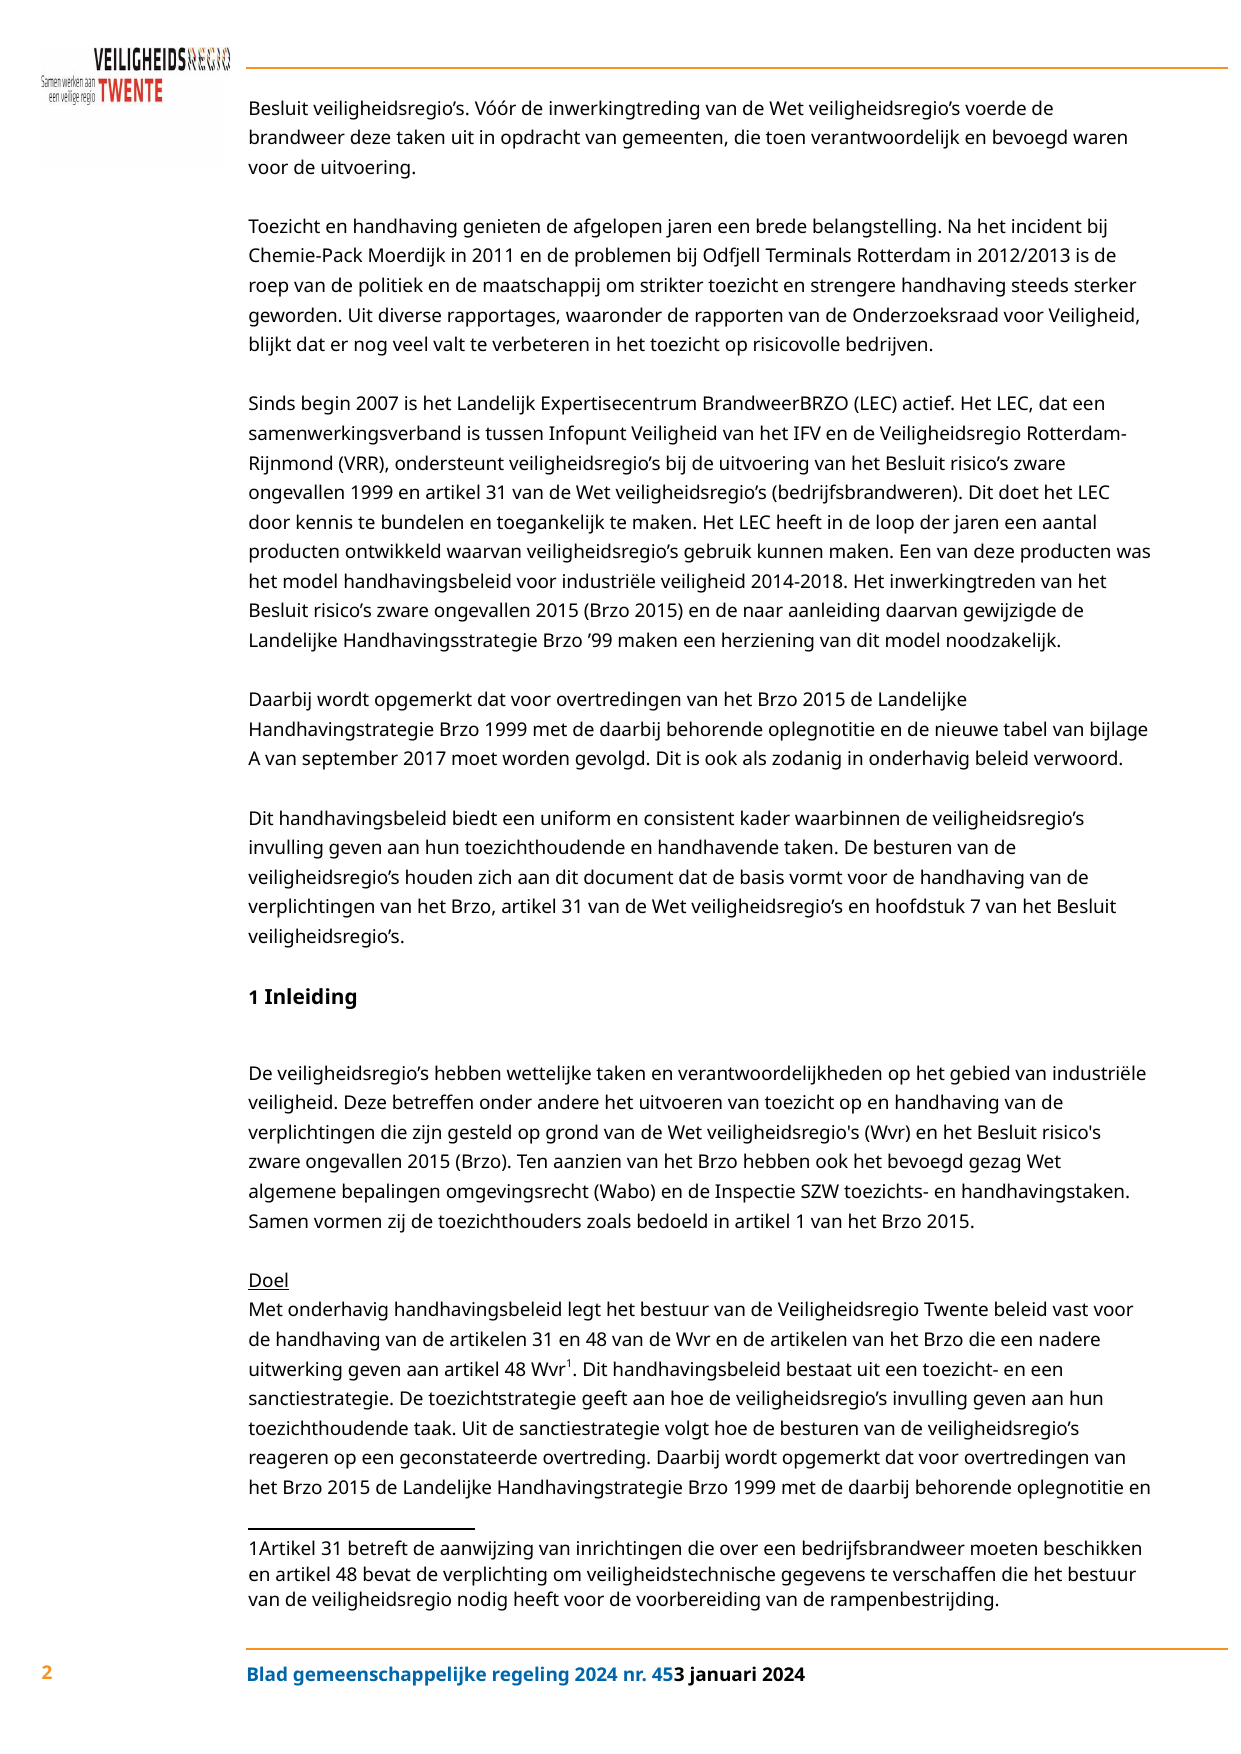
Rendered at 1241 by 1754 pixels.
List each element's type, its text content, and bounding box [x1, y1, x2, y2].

picture [41, 47, 231, 172]
text Sinds begin 2007 is het Landelijk Expertisecentrum BrandweerBRZO (LEC) actief. Het LEC, dat een samenwerkingsverband is tussen Infopunt Veiligheid van het IFV en de Veiligheidsregio Rotterdam-Rijnmond (VRR), ondersteunt veiligheidsregio’s bij de uitvoering van het Besluit risico’s zware ongevallen 1999 en artikel 31 van de Wet veiligheidsregio’s (bedrijfsbrandweren). Dit doet het LEC door kennis te bundelen en toegankelijk te maken. Het LEC heeft in de loop der jaren een aantal producten ontwikkeld waarvan veiligheidsregio’s gebruik kunnen maken. Een van deze producten was het model handhavingsbeleid voor industriële veiligheid 2014-2018. Het inwerkingtreden van het Besluit risico’s zware ongevallen 2015 (Brzo 2015) en de naar aanleiding daarvan gewijzigde de Landelijke Handhavingsstrategie Brzo ’99 maken een herziening van dit model noodzakelijk. [248, 391, 1152, 653]
text Artikel 31 betreft de aanwijzing van inrichtingen die over een bedrijfsbrandweer moeten beschikken en artikel 48 bevat de verplichting om veiligheidstechnische gegevens te verschaffen die het bestuur van de veiligheidsregio nodig heeft voor de voorbereiding van de rampenbestrijding. [248, 1535, 1152, 1612]
text Met onderhavig handhavingsbeleid legt het bestuur van de Veiligheidsregio Twente beleid vast voor de handhaving van de artikelen 31 en 48 van de Wvr en de artikelen van het Brzo die een nadere uitwerking geven aan artikel 48 Wvr. Dit handhavingsbeleid bestaat uit een toezicht- en een sanctiestrategie. De toezichtstrategie geeft aan hoe de veiligheidsregio’s invulling geven aan hun toezichthoudende taak. Uit de sanctiestrategie volgt hoe de besturen van de veiligheidsregio’s reageren op een geconstateerde overtreding. Daarbij wordt opgemerkt dat voor overtredingen van het Brzo 2015 de Landelijke Handhavingstrategie Brzo 1999 met de daarbij behorende oplegnotitie en [248, 1297, 1152, 1500]
text Dit handhavingsbeleid biedt een uniform en consistent kader waarbinnen de veiligheidsregio’s invulling geven aan hun toezichthoudende en handhavende taken. De besturen van de veiligheidsregio’s houden zich aan dit document dat de basis vormt voor de handhaving van de verplichtingen van het Brzo, artikel 31 van de Wet veiligheidsregio’s en hoofdstuk 7 van het Besluit veiligheidsregio’s. [248, 805, 1152, 949]
text De veiligheidsregio’s hebben wettelijke taken en verantwoordelijkheden op het gebied van industriële veiligheid. Deze betreffen onder andere het uitvoeren van toezicht op en handhaving van de verplichtingen die zijn gesteld op grond van de Wet veiligheidsregio's (Wvr) en het Besluit risico's zware ongevallen 2015 (Brzo). Ten aanzien van het Brzo hebben ook het bevoegd gezag Wet algemene bepalingen omgevingsrecht (Wabo) en de Inspectie SZW toezichts- en handhavingstaken. Samen vormen zij de toezichthouders zoals bedoeld in artikel 1 van het Brzo 2015. [248, 1060, 1152, 1234]
text Daarbij wordt opgemerkt dat voor overtredingen van het Brzo 2015 de Landelijke Handhavingstrategie Brzo 1999 met de daarbij behorende oplegnotitie en de nieuwe tabel van bijlage A van september 2017 moet worden gevolgd. Dit is ook als zodanig in onderhavig beleid verwoord. [248, 686, 1152, 771]
text Besluit veiligheidsregio’s. Vóór de inwerkingtreding van de Wet veiligheidsregio’s voerde de brandweer deze taken uit in opdracht van gemeenten, die toen verantwoordelijk en bevoegd waren voor de uitvoering. [248, 95, 1152, 180]
text 1 Inleiding [248, 982, 1152, 1011]
text Doel [248, 1267, 1152, 1293]
text Toezicht en handhaving genieten de afgelopen jaren een brede belangstelling. Na het incident bij Chemie-Pack Moerdijk in 2011 en de problemen bij Odfjell Terminals Rotterdam in 2012/2013 is de roep van de politiek en de maatschappij om strikter toezicht en strengere handhaving steeds sterker geworden. Uit diverse rapportages, waaronder de rapporten van de Onderzoeksraad voor Veiligheid, blijkt dat er nog veel valt te verbeteren in het toezicht op risicovolle bedrijven. [248, 213, 1152, 357]
